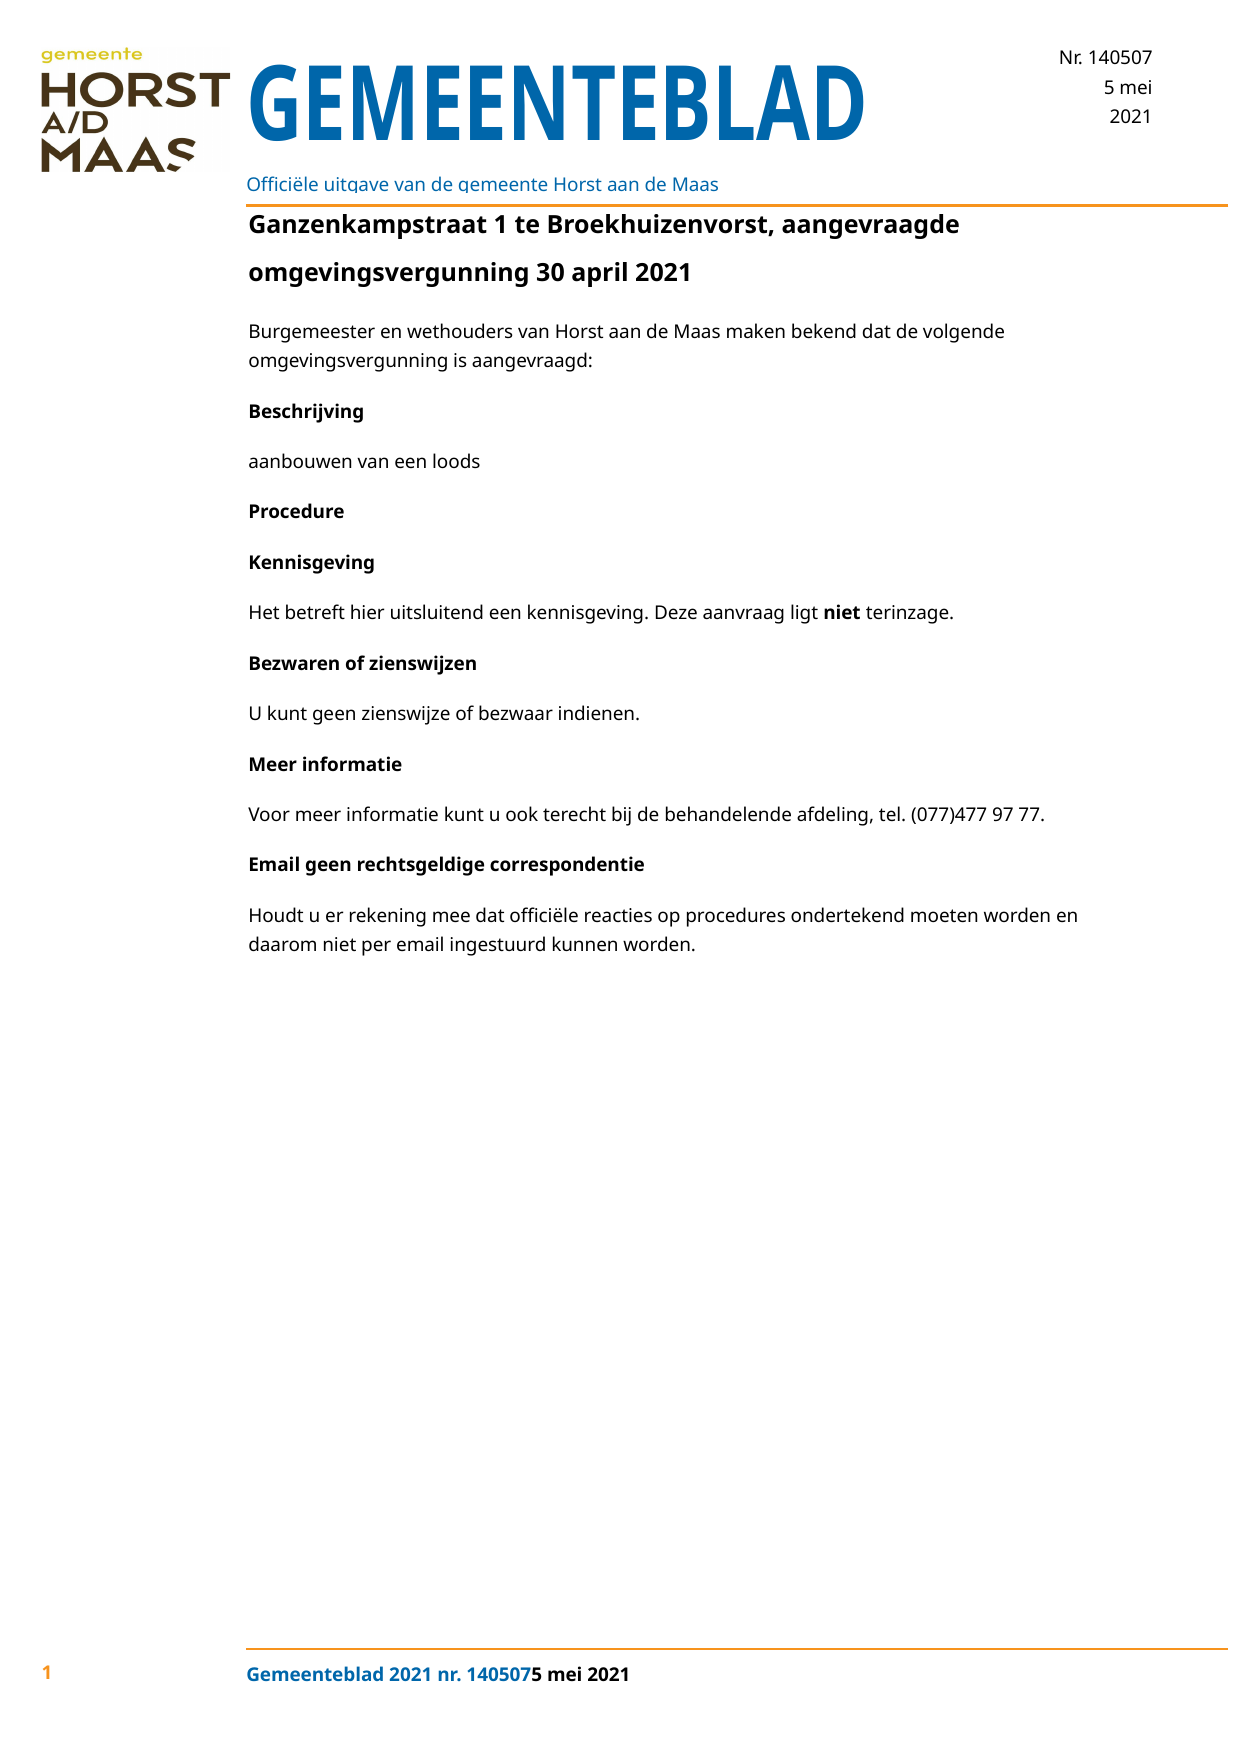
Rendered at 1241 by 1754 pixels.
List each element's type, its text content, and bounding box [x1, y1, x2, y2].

text Ganzenkampstraat 1 te Broekhuizenvorst, aangevraagde omgevingsvergunning 30 april 2021 [248, 207, 1152, 288]
text U kunt geen zienswijze of bezwaar indienen. [248, 700, 1152, 726]
text Kennisgeving [248, 549, 1152, 575]
text Beschrijving [248, 398, 1152, 424]
picture [41, 47, 231, 172]
text Bezwaren of zienswijzen [248, 650, 1152, 676]
text aanbouwen van een loods [248, 448, 1152, 474]
text Het betreft hier uitsluitend een kennisgeving. Deze aanvraag ligt niet terinzage. [248, 599, 1152, 625]
text Burgemeester en wethouders van Horst aan de Maas maken bekend dat de volgende omgevingsvergunning is aangevraagd: [248, 318, 1152, 373]
text Email geen rechtsgeldige correspondentie [248, 852, 1152, 877]
text Voor meer informatie kunt u ook terecht bij de behandelende afdeling, tel. (077)477 97 77. [248, 801, 1152, 827]
text Meer informatie [248, 751, 1152, 777]
text Houdt u er rekening mee dat officiële reacties op procedures ondertekend moeten worden en daarom niet per email ingestuurd kunnen worden. [248, 902, 1152, 957]
text Procedure [248, 499, 1152, 524]
